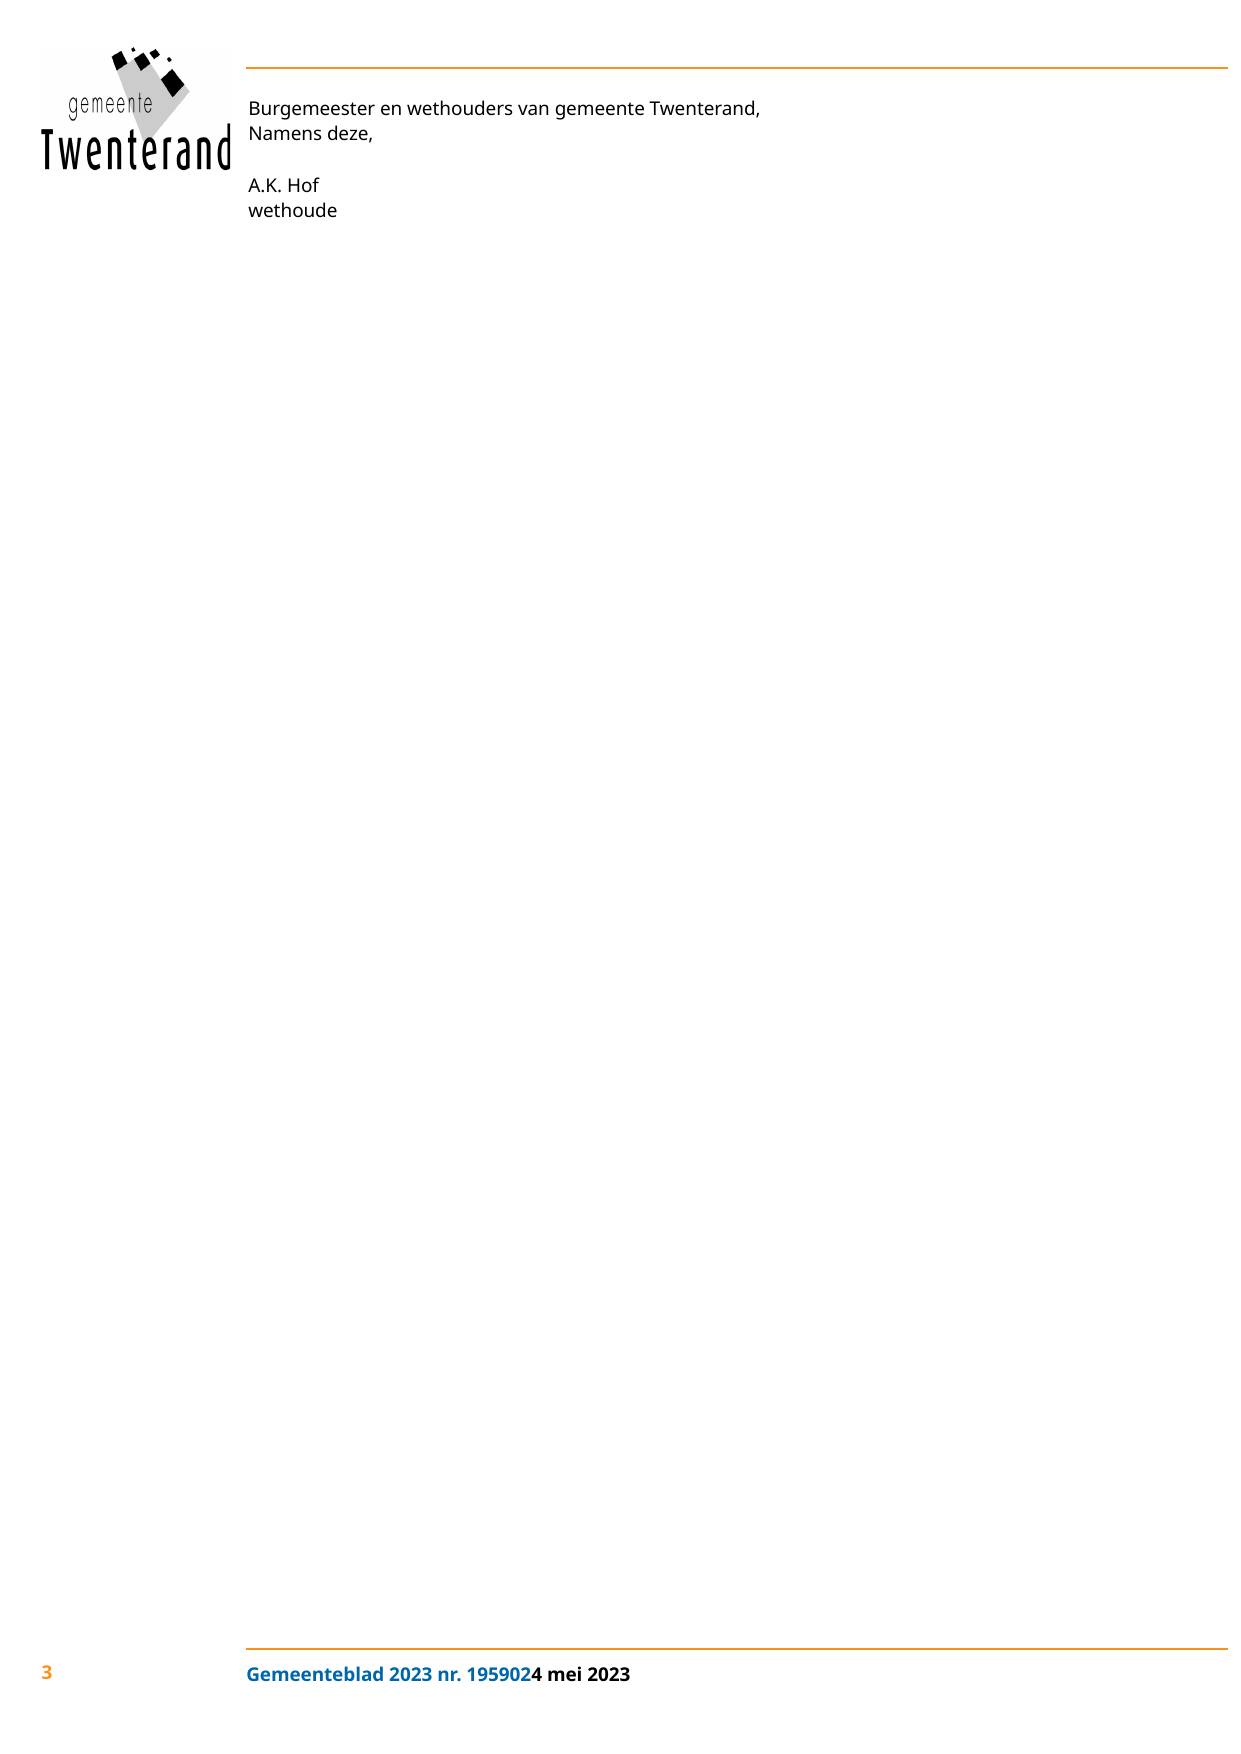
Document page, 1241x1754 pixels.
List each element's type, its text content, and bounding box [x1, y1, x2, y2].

text A.K. Hof [248, 172, 1152, 198]
text Namens deze, [248, 121, 1152, 146]
text Burgemeester en wethouders van gemeente Twenterand, [248, 95, 1152, 121]
picture [41, 47, 231, 172]
text wethoude [248, 198, 1152, 223]
